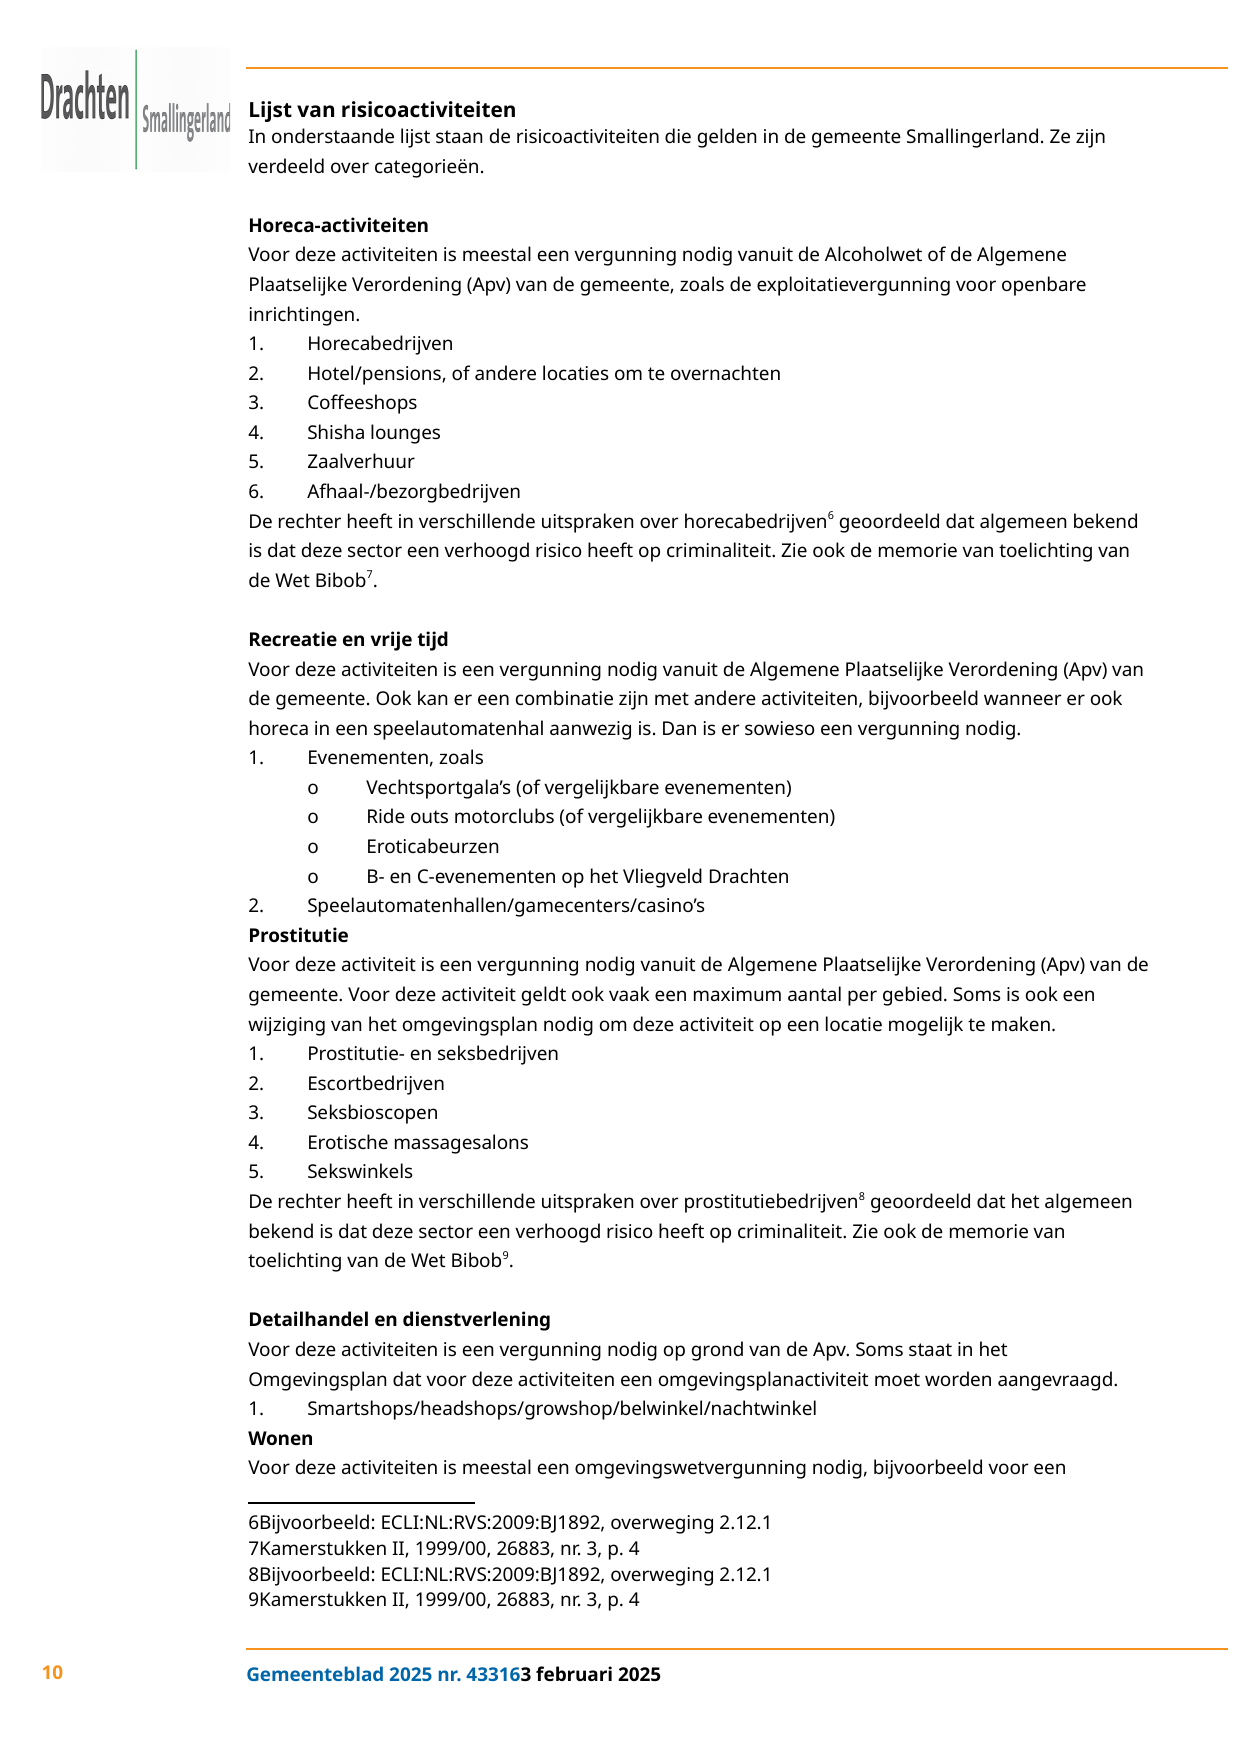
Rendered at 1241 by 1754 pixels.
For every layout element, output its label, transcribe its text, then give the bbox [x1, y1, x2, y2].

list Speelautomatenhallen/gamecenters/casino’s [248, 892, 1152, 918]
list Vechtsportgala’s (of vergelijkbare evenementen) [307, 774, 1152, 800]
text Voor deze activiteiten is een vergunning nodig op grond van de Apv. Soms staat in het Omgevingsplan dat voor deze activiteiten een omgevingsplanactiviteit moet worden aangevraagd. [248, 1336, 1152, 1392]
list Coffeeshops [248, 389, 1152, 415]
list Sekswinkels [248, 1159, 1152, 1184]
text Bijvoorbeeld: ECLI:NL:RVS:2009:BJ1892, overweging 2.12.1 [248, 1561, 1152, 1586]
list Horecabedrijven [248, 330, 1152, 356]
text In onderstaande lijst staan de risicoactiviteiten die gelden in de gemeente Smallingerland. Ze zijn verdeeld over categorieën. [248, 123, 1152, 179]
text Voor deze activiteiten is een vergunning nodig vanuit de Algemene Plaatselijke Verordening (Apv) van de gemeente. Ook kan er een combinatie zijn met andere activiteiten, bijvoorbeeld wanneer er ook horeca in een speelautomatenhal aanwezig is. Dan is er sowieso een vergunning nodig. [248, 656, 1152, 741]
text Voor deze activiteiten is meestal een omgevingswetvergunning nodig, bijvoorbeeld voor een [248, 1454, 1152, 1480]
list Hotel/pensions, of andere locaties om te overnachten [248, 360, 1152, 386]
list Eroticabeurzen [307, 833, 1152, 859]
text Horeca-activiteiten [248, 212, 1152, 238]
text Detailhandel en dienstverlening [248, 1307, 1152, 1332]
list Afhaal-/bezorgbedrijven [248, 478, 1152, 504]
picture [41, 47, 231, 172]
list Prostitutie- en seksbedrijven [248, 1040, 1152, 1066]
text Bijvoorbeeld: ECLI:NL:RVS:2009:BJ1892, overweging 2.12.1 [248, 1509, 1152, 1535]
text De rechter heeft in verschillende uitspraken over prostitutiebedrijven geoordeeld dat het algemeen bekend is dat deze sector een verhoogd risico heeft op criminaliteit. Zie ook de memorie van toelichting van de Wet Bibob. [248, 1188, 1152, 1273]
text Kamerstukken II, 1999/00, 26883, nr. 3, p. 4 [248, 1535, 1152, 1561]
text Prostitutie [248, 922, 1152, 948]
text Lijst van risicoactiviteiten [248, 95, 1152, 123]
list Evenementen, zoals [248, 744, 1152, 770]
text Recreatie en vrije tijd [248, 626, 1152, 652]
text Kamerstukken II, 1999/00, 26883, nr. 3, p. 4 [248, 1586, 1152, 1612]
list Shisha lounges [248, 419, 1152, 445]
list Ride outs motorclubs (of vergelijkbare evenementen) [307, 804, 1152, 829]
text Wonen [248, 1425, 1152, 1451]
list Erotische massagesalons [248, 1129, 1152, 1155]
text Voor deze activiteiten is meestal een vergunning nodig vanuit de Alcoholwet of de Algemene Plaatselijke Verordening (Apv) van de gemeente, zoals de exploitatievergunning voor openbare inrichtingen. [248, 242, 1152, 327]
list Zaalverhuur [248, 449, 1152, 474]
list Smartshops/headshops/growshop/belwinkel/nachtwinkel [248, 1395, 1152, 1421]
text Voor deze activiteit is een vergunning nodig vanuit de Algemene Plaatselijke Verordening (Apv) van de gemeente. Voor deze activiteit geldt ook vaak een maximum aantal per gebied. Soms is ook een wijziging van het omgevingsplan nodig om deze activiteit op een locatie mogelijk te maken. [248, 952, 1152, 1037]
text De rechter heeft in verschillende uitspraken over horecabedrijven geoordeeld dat algemeen bekend is dat deze sector een verhoogd risico heeft op criminaliteit. Zie ook de memorie van toelichting van de Wet Bibob. [248, 508, 1152, 593]
list Seksbioscopen [248, 1099, 1152, 1125]
list B- en C-evenementen op het Vliegveld Drachten [307, 863, 1152, 889]
list Escortbedrijven [248, 1070, 1152, 1096]
